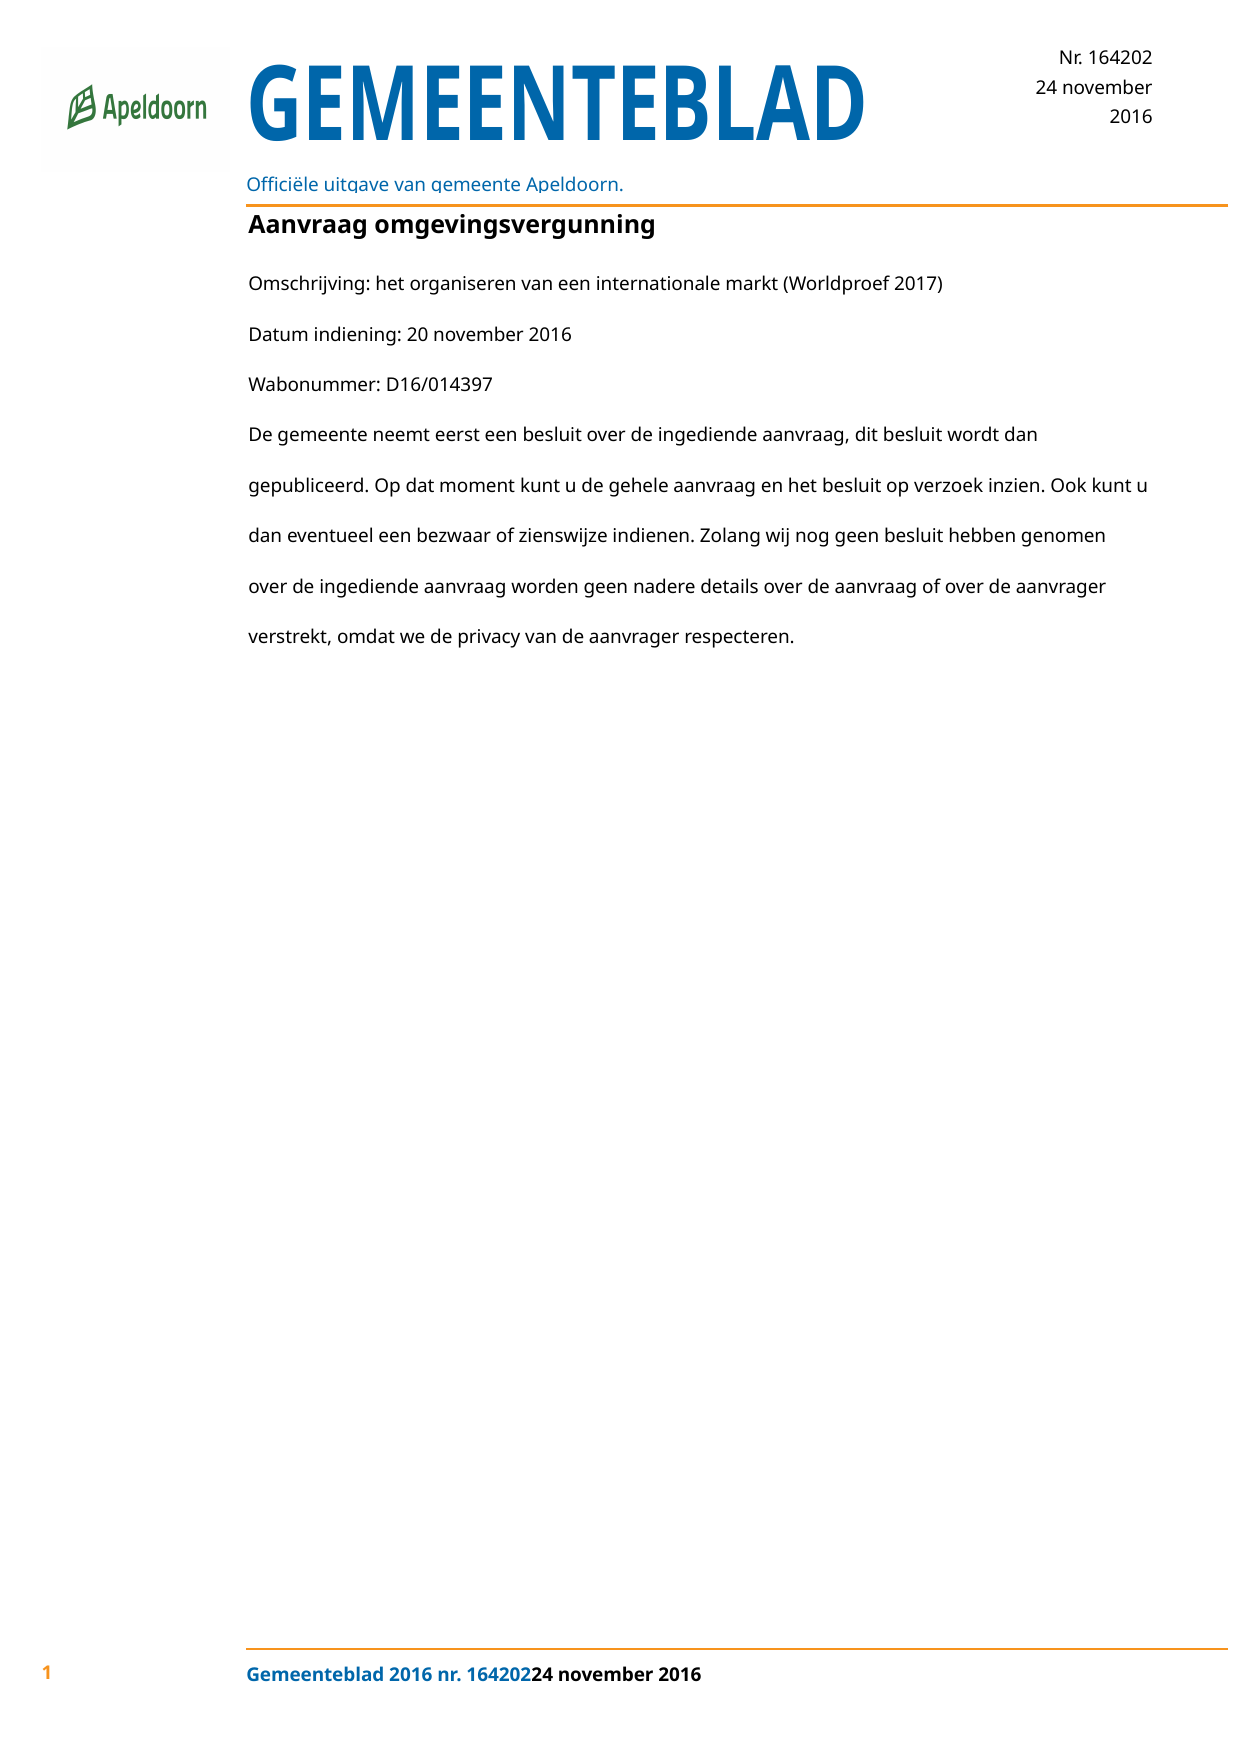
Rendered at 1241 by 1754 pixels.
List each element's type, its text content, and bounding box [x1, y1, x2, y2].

text verstrekt, omdat we de privacy van de aanvrager respecteren. [248, 623, 1152, 649]
text Datum indiening: 20 november 2016 [248, 321, 1152, 346]
text dan eventueel een bezwaar of zienswijze indienen. Zolang wij nog geen besluit hebben genomen [248, 522, 1152, 548]
text De gemeente neemt eerst een besluit over de ingediende aanvraag, dit besluit wordt dan [248, 422, 1152, 447]
text Wabonummer: D16/014397 [248, 371, 1152, 397]
picture [41, 47, 231, 172]
text gepubliceerd. Op dat moment kunt u de gehele aanvraag en het besluit op verzoek inzien. Ook kunt u [248, 472, 1152, 498]
text Aanvraag omgevingsvergunning [248, 207, 1152, 241]
text Omschrijving: het organiseren van een internationale markt (Worldproef 2017) [248, 270, 1152, 296]
text over de ingediende aanvraag worden geen nadere details over de aanvraag of over de aanvrager [248, 573, 1152, 598]
